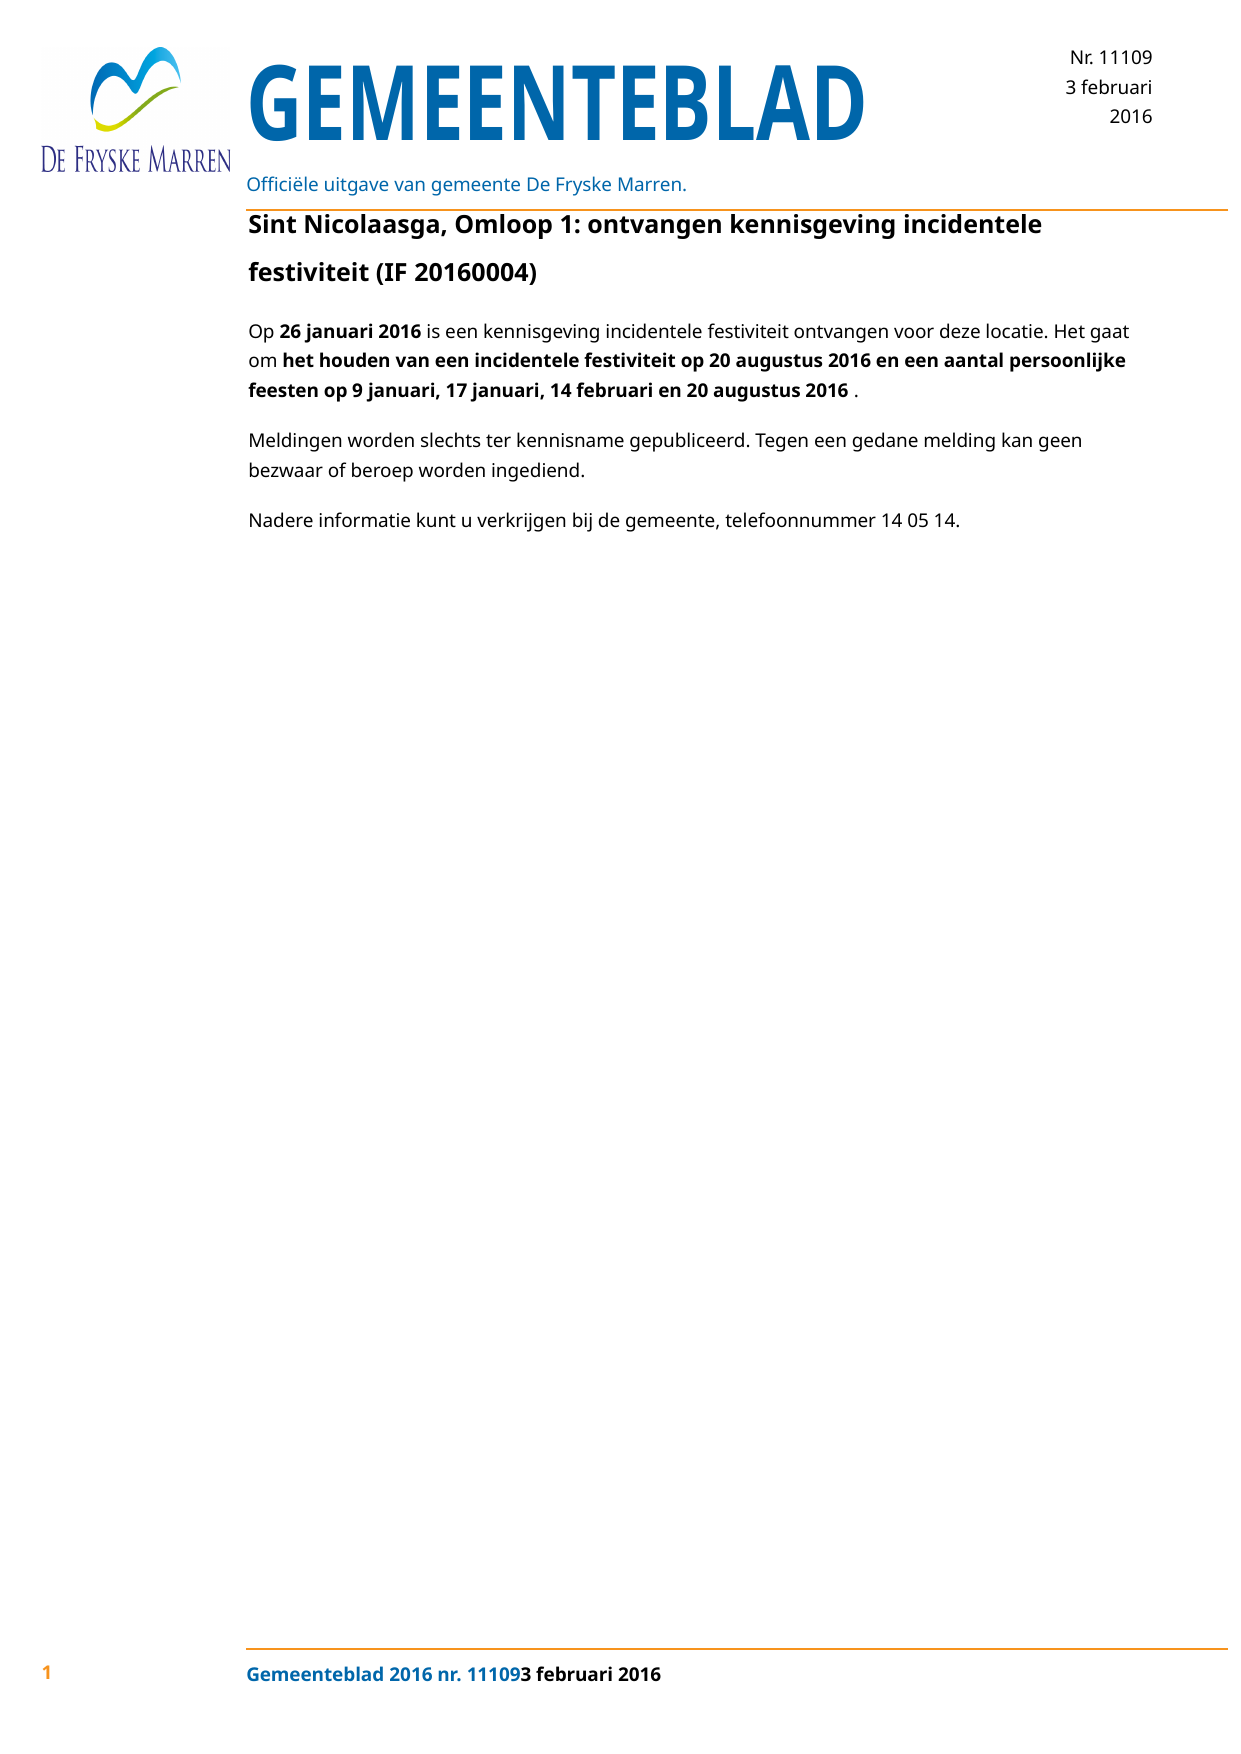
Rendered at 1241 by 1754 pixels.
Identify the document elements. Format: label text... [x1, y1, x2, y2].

text Sint Nicolaasga, Omloop 1: ontvangen kennisgeving incidentele festiviteit (IF 20160004) [248, 211, 1152, 288]
text Meldingen worden slechts ter kennisname gepubliceerd. Tegen een gedane melding kan geen bezwaar of beroep worden ingediend. [248, 427, 1152, 483]
text Nadere informatie kunt u verkrijgen bij de gemeente, telefoonnummer 14 05 14. [248, 507, 1152, 533]
text Op 26 januari 2016 is een kennisgeving incidentele festiviteit ontvangen voor deze locatie. Het gaat om het houden van een incidentele festiviteit op 20 augustus 2016 en een aantal persoonlijke feesten op 9 januari, 17 januari, 14 februari en 20 augustus 2016 . [248, 318, 1152, 403]
picture [41, 47, 231, 172]
